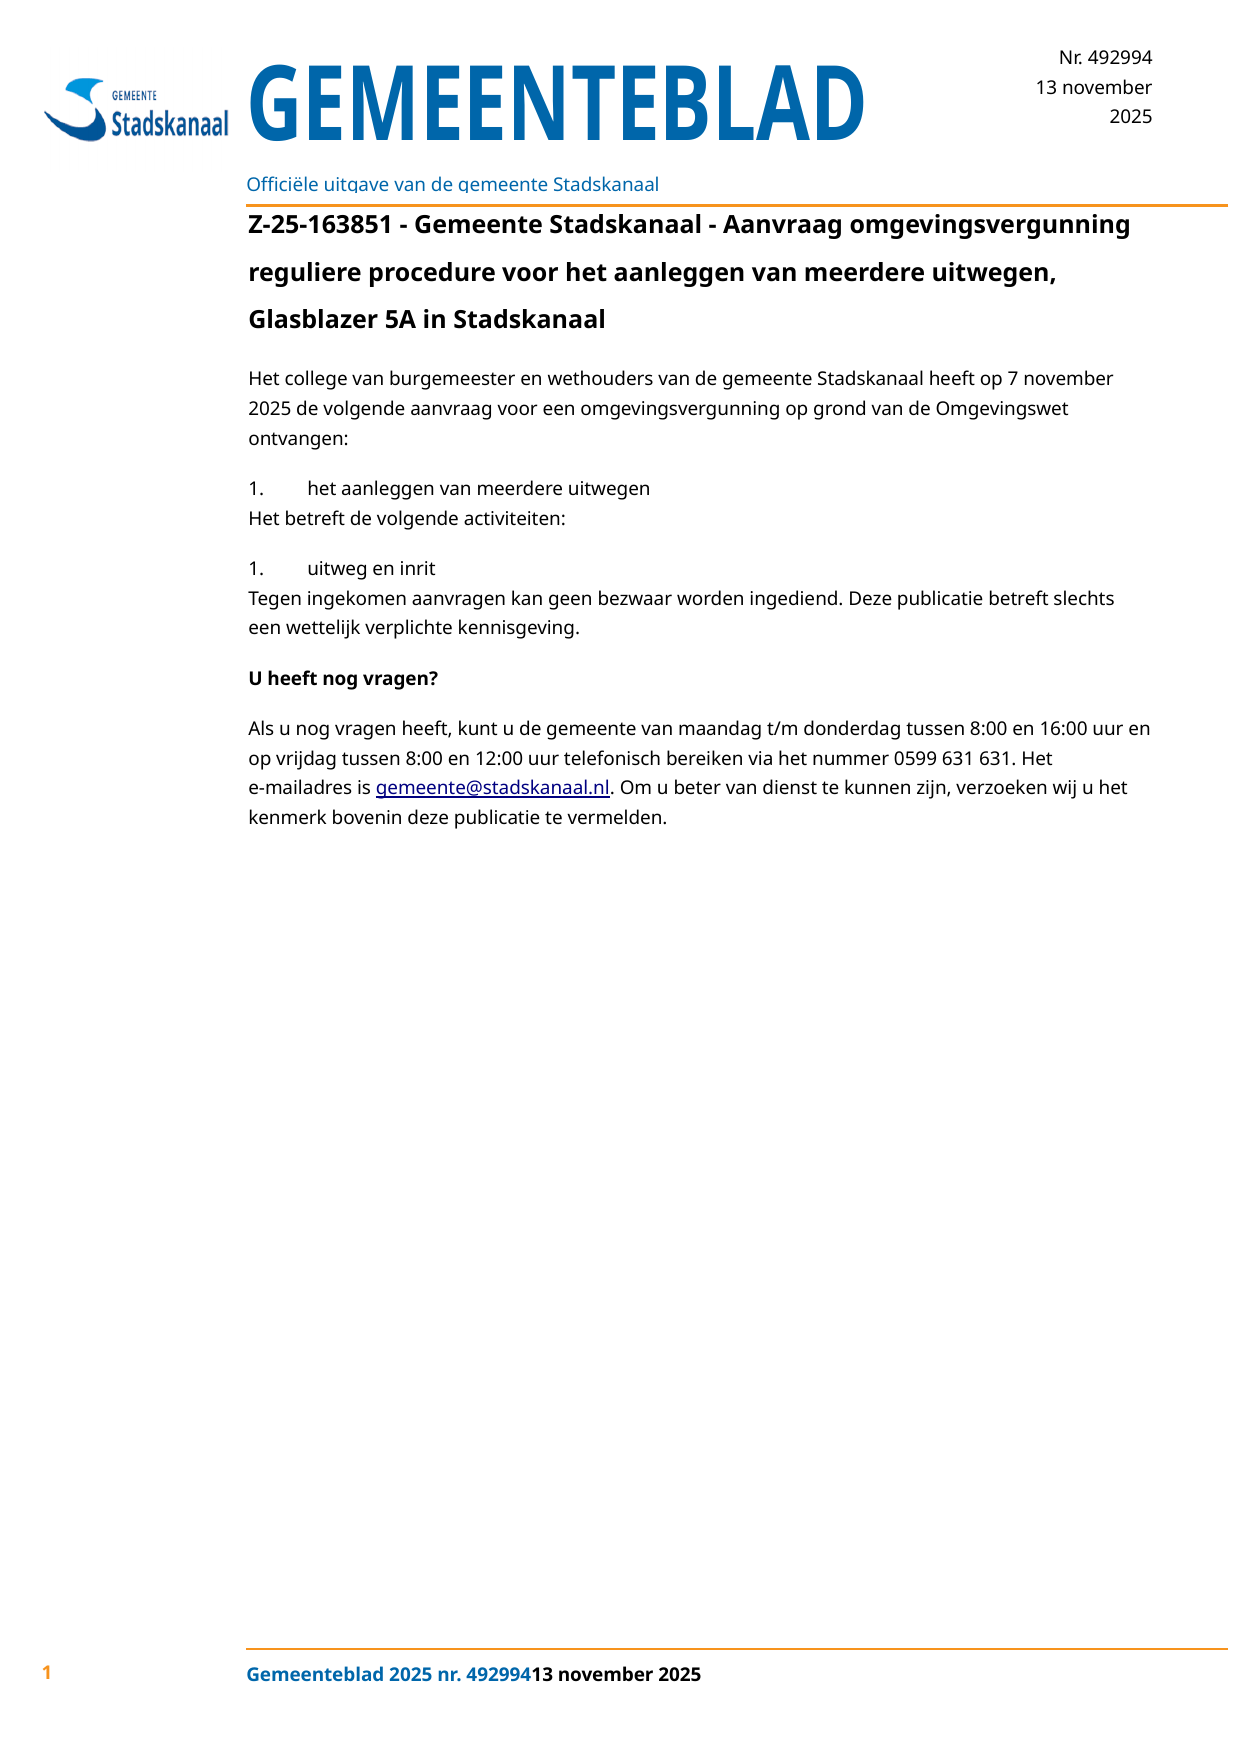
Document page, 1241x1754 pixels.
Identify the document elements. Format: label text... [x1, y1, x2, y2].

text Z-25-163851 - Gemeente Stadskanaal - Aanvraag omgevingsvergunning reguliere procedure voor het aanleggen van meerdere uitwegen, Glasblazer 5A in Stadskanaal [248, 207, 1152, 336]
list het aanleggen van meerdere uitwegen [248, 475, 1152, 501]
list uitweg en inrit [248, 555, 1152, 581]
text U heeft nog vragen? [248, 665, 1152, 690]
text Tegen ingekomen aanvragen kan geen bezwaar worden ingediend. Deze publicatie betreft slechts een wettelijk verplichte kennisgeving. [248, 585, 1152, 640]
text Het betreft de volgende activiteiten: [248, 505, 1152, 530]
text Het college van burgemeester en wethouders van de gemeente Stadskanaal heeft op 7 november 2025 de volgende aanvraag voor een omgevingsvergunning op grond van de Omgevingswet ontvangen: [248, 366, 1152, 450]
picture [41, 47, 231, 172]
text Als u nog vragen heeft, kunt u de gemeente van maandag t/m donderdag tussen 8:00 en 16:00 uur en op vrijdag tussen 8:00 en 12:00 uur telefonisch bereiken via het nummer 0599 631 631. Het e‑mailadres is gemeente@stadskanaal.nl. Om u beter van dienst te kunnen zijn, verzoeken wij u het kenmerk bovenin deze publicatie te vermelden. [248, 715, 1152, 829]
